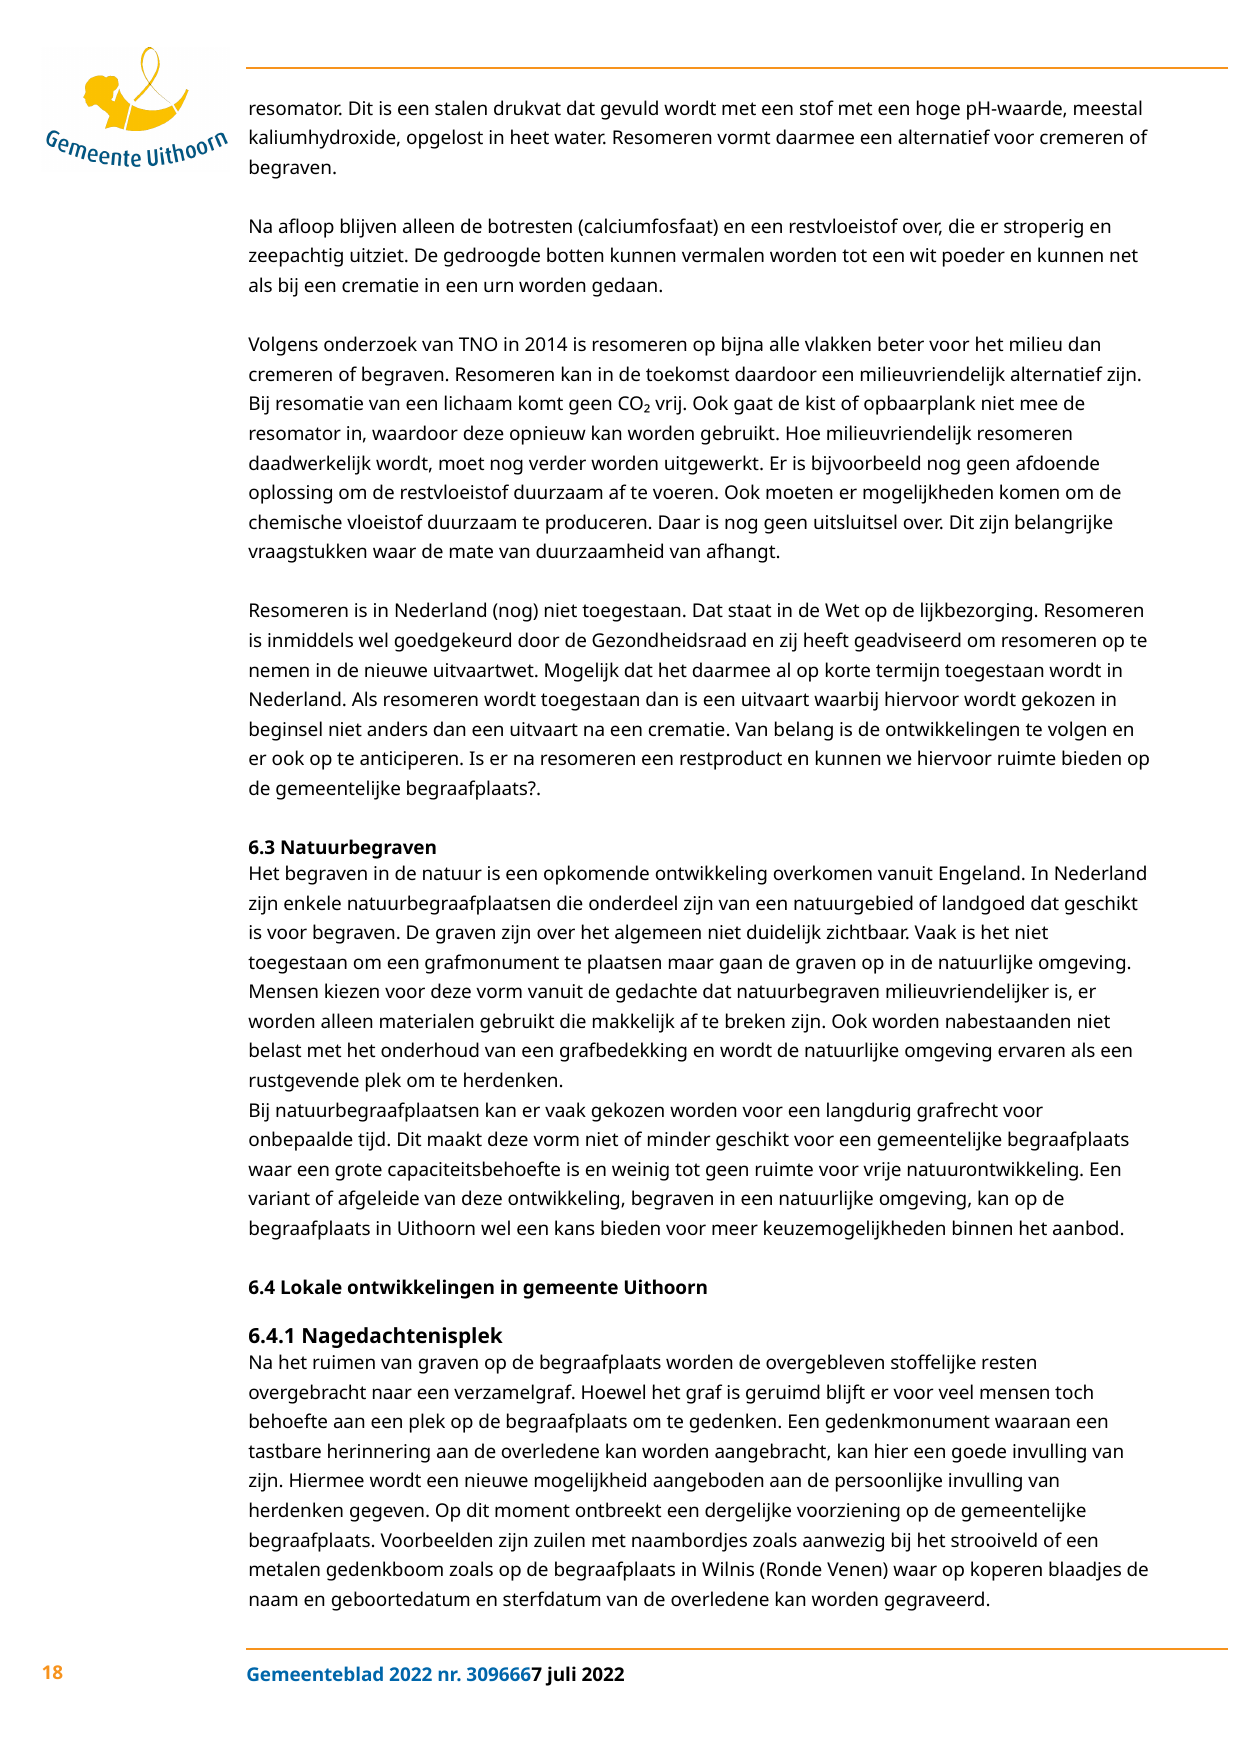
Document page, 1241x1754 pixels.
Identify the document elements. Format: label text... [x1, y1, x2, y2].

text Volgens onderzoek van TNO in 2014 is resomeren op bijna alle vlakken beter voor het milieu dan cremeren of begraven. Resomeren kan in de toekomst daardoor een milieuvriendelijk alternatief zijn. Bij resomatie van een lichaam komt geen CO₂ vrij. Ook gaat de kist of opbaarplank niet mee de resomator in, waardoor deze opnieuw kan worden gebruikt. Hoe milieuvriendelijk resomeren daadwerkelijk wordt, moet nog verder worden uitgewerkt. Er is bijvoorbeeld nog geen afdoende oplossing om de restvloeistof duurzaam af te voeren. Ook moeten er mogelijkheden komen om de chemische vloeistof duurzaam te produceren. Daar is nog geen uitsluitsel over. Dit zijn belangrijke vraagstukken waar de mate van duurzaamheid van afhangt. [248, 331, 1152, 564]
picture [41, 47, 231, 172]
text Resomeren is in Nederland (nog) niet toegestaan. Dat staat in de Wet op de lijkbezorging. Resomeren is inmiddels wel goedgekeurd door de Gezondheidsraad en zij heeft geadviseerd om resomeren op te nemen in de nieuwe uitvaartwet. Mogelijk dat het daarmee al op korte termijn toegestaan wordt in Nederland. Als resomeren wordt toegestaan dan is een uitvaart waarbij hiervoor wordt gekozen in beginsel niet anders dan een uitvaart na een crematie. Van belang is de ontwikkelingen te volgen en er ook op te anticiperen. Is er na resomeren een restproduct en kunnen we hiervoor ruimte bieden op de gemeentelijke begraafplaats?. [248, 598, 1152, 801]
text 6.4 Lokale ontwikkelingen in gemeente Uithoorn [248, 1274, 1152, 1300]
text Na het ruimen van graven op de begraafplaats worden de overgebleven stoffelijke resten overgebracht naar een verzamelgraf. Hoewel het graf is geruimd blijft er voor veel mensen toch behoefte aan een plek op de begraafplaats om te gedenken. Een gedenkmonument waaraan een tastbare herinnering aan de overledene kan worden aangebracht, kan hier een goede invulling van zijn. Hiermee wordt een nieuwe mogelijkheid aangeboden aan de persoonlijke invulling van herdenken gegeven. Op dit moment ontbreekt een dergelijke voorziening op de gemeentelijke begraafplaats. Voorbeelden zijn zuilen met naambordjes zoals aanwezig bij het strooiveld of een metalen gedenkboom zoals op de begraafplaats in Wilnis (Ronde Venen) waar op koperen blaadjes de naam en geboortedatum en sterfdatum van de overledene kan worden gegraveerd. [248, 1349, 1152, 1612]
text resomator. Dit is een stalen drukvat dat gevuld wordt met een stof met een hoge pH-waarde, meestal kaliumhydroxide, opgelost in heet water. Resomeren vormt daarmee een alternatief voor cremeren of begraven. [248, 95, 1152, 180]
text Bij natuurbegraafplaatsen kan er vaak gekozen worden voor een langdurig grafrecht voor onbepaalde tijd. Dit maakt deze vorm niet of minder geschikt voor een gemeentelijke begraafplaats waar een grote capaciteitsbehoefte is en weinig tot geen ruimte voor vrije natuurontwikkeling. Een variant of afgeleide van deze ontwikkeling, begraven in een natuurlijke omgeving, kan op de begraafplaats in Uithoorn wel een kans bieden voor meer keuzemogelijkheden binnen het aanbod. [248, 1097, 1152, 1241]
text 6.3 Natuurbegraven [248, 834, 1152, 860]
text 6.4.1 Nagedachtenisplek [248, 1321, 1152, 1349]
text Het begraven in de natuur is een opkomende ontwikkeling overkomen vanuit Engeland. In Nederland zijn enkele natuurbegraafplaatsen die onderdeel zijn van een natuurgebied of landgoed dat geschikt is voor begraven. De graven zijn over het algemeen niet duidelijk zichtbaar. Vaak is het niet toegestaan om een grafmonument te plaatsen maar gaan de graven op in de natuurlijke omgeving. Mensen kiezen voor deze vorm vanuit de gedachte dat natuurbegraven milieuvriendelijker is, er worden alleen materialen gebruikt die makkelijk af te breken zijn. Ook worden nabestaanden niet belast met het onderhoud van een grafbedekking en wordt de natuurlijke omgeving ervaren als een rustgevende plek om te herdenken. [248, 860, 1152, 1093]
text Na afloop blijven alleen de botresten (calciumfosfaat) en een restvloeistof over, die er stroperig en zeepachtig uitziet. De gedroogde botten kunnen vermalen worden tot een wit poeder en kunnen net als bij een crematie in een urn worden gedaan. [248, 213, 1152, 298]
